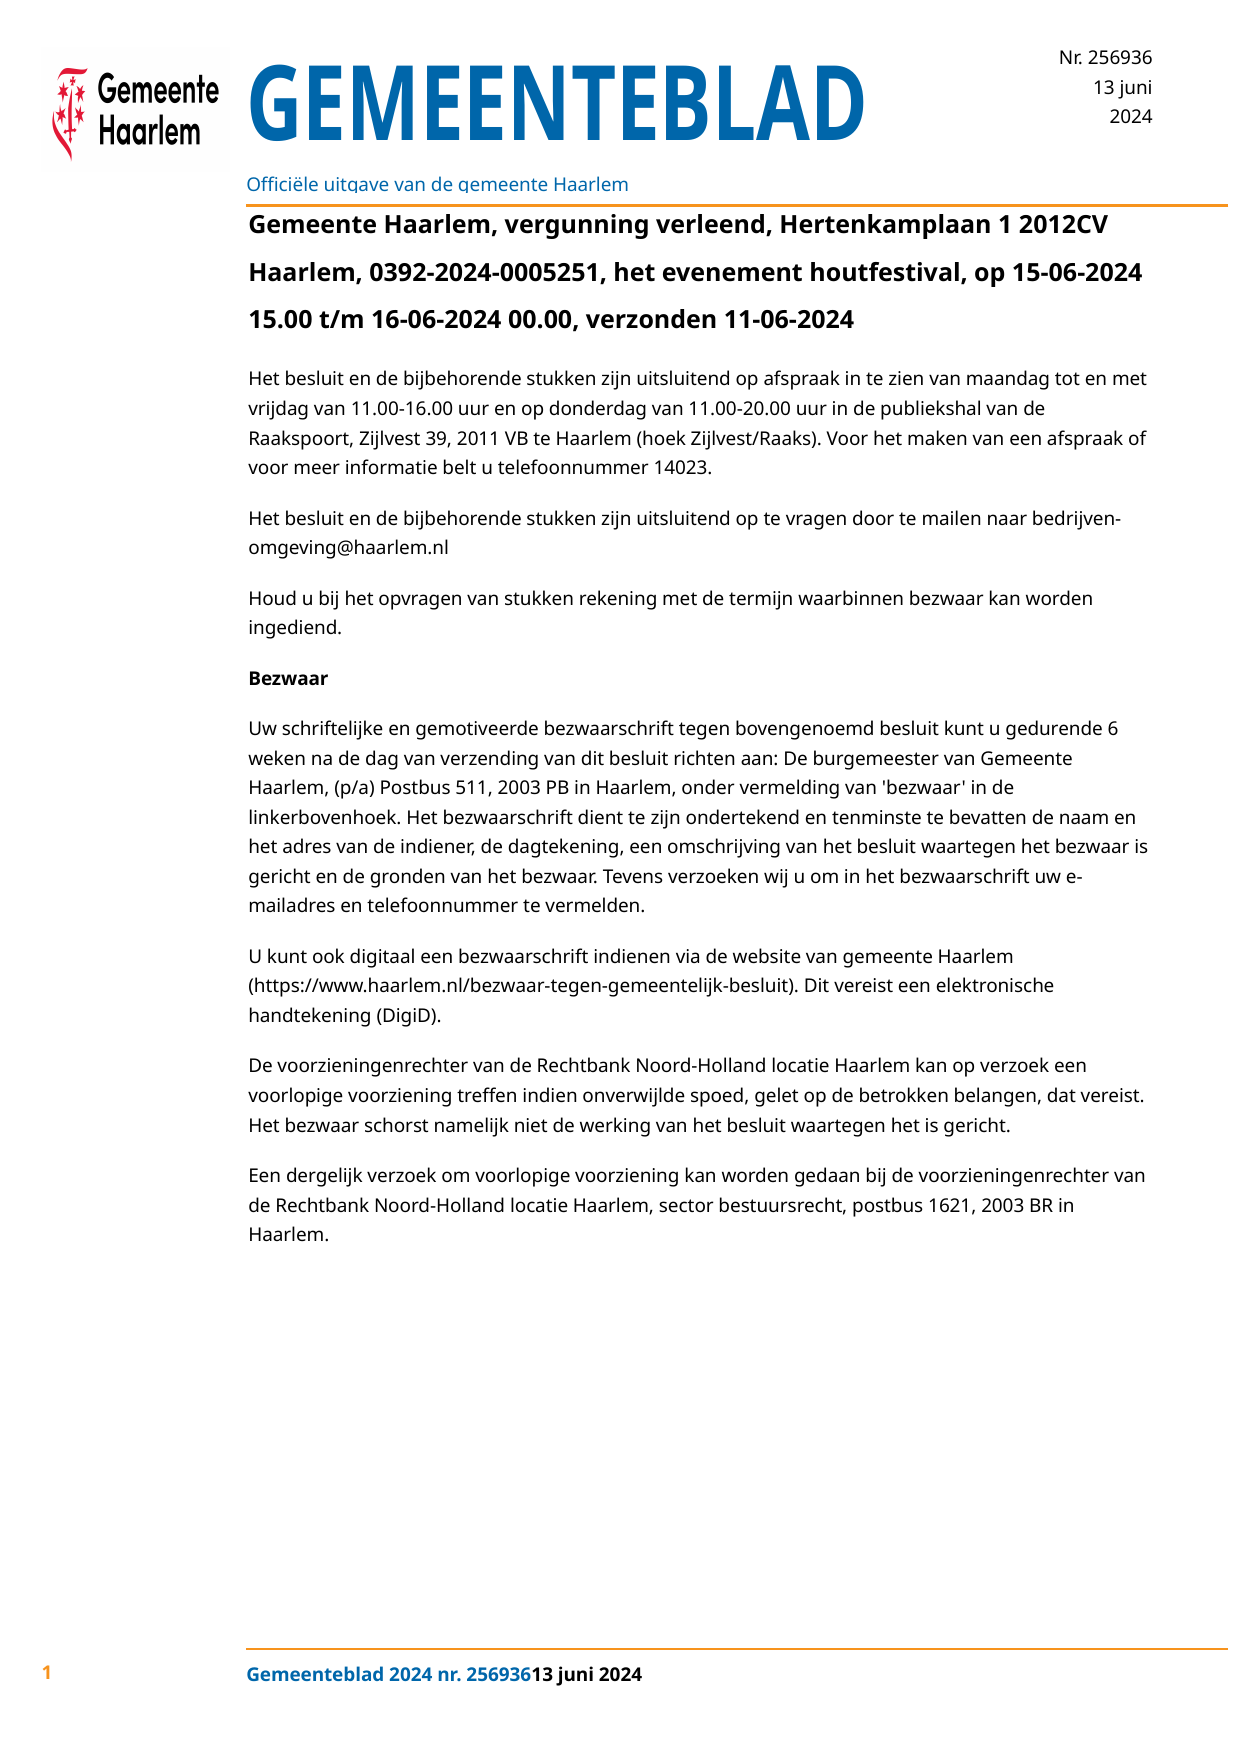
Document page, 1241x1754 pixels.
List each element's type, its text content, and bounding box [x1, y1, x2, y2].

text Het besluit en de bijbehorende stukken zijn uitsluitend op afspraak in te zien van maandag tot en met vrijdag van 11.00-16.00 uur en op donderdag van 11.00-20.00 uur in de publiekshal van de Raakspoort, Zijlvest 39, 2011 VB te Haarlem (hoek Zijlvest/Raaks). Voor het maken van een afspraak of voor meer informatie belt u telefoonnummer 14023. [248, 366, 1152, 480]
picture [41, 47, 231, 172]
text Houd u bij het opvragen van stukken rekening met de termijn waarbinnen bezwaar kan worden ingediend. [248, 585, 1152, 640]
text Bezwaar [248, 665, 1152, 690]
text Het besluit en de bijbehorende stukken zijn uitsluitend op te vragen door te mailen naar bedrijven-omgeving@haarlem.nl [248, 505, 1152, 560]
text De voorzieningenrechter van de Rechtbank Noord-Holland locatie Haarlem kan op verzoek een voorlopige voorziening treffen indien onverwijlde spoed, gelet op de betrokken belangen, dat vereist. Het bezwaar schorst namelijk niet de werking van het besluit waartegen het is gericht. [248, 1053, 1152, 1137]
text Gemeente Haarlem, vergunning verleend, Hertenkamplaan 1 2012CV Haarlem, 0392-2024-0005251, het evenement houtfestival, op 15-06-2024 15.00 t/m 16-06-2024 00.00, verzonden 11-06-2024 [248, 207, 1152, 336]
text Een dergelijk verzoek om voorlopige voorziening kan worden gedaan bij de voorzieningenrechter van de Rechtbank Noord-Holland locatie Haarlem, sector bestuursrecht, postbus 1621, 2003 BR in Haarlem. [248, 1162, 1152, 1247]
text Uw schriftelijke en gemotiveerde bezwaarschrift tegen bovengenoemd besluit kunt u gedurende 6 weken na de dag van verzending van dit besluit richten aan: De burgemeester van Gemeente Haarlem, (p/a) Postbus 511, 2003 PB in Haarlem, onder vermelding van 'bezwaar' in de linkerbovenhoek. Het bezwaarschrift dient te zijn ondertekend en tenminste te bevatten de naam en het adres van de indiener, de dagtekening, een omschrijving van het besluit waartegen het bezwaar is gericht en de gronden van het bezwaar. Tevens verzoeken wij u om in het bezwaarschrift uw e-mailadres en telefoonnummer te vermelden. [248, 715, 1152, 918]
text U kunt ook digitaal een bezwaarschrift indienen via de website van gemeente Haarlem (https://www.haarlem.nl/bezwaar-tegen-gemeentelijk-besluit). Dit vereist een elektronische handtekening (DigiD). [248, 943, 1152, 1028]
